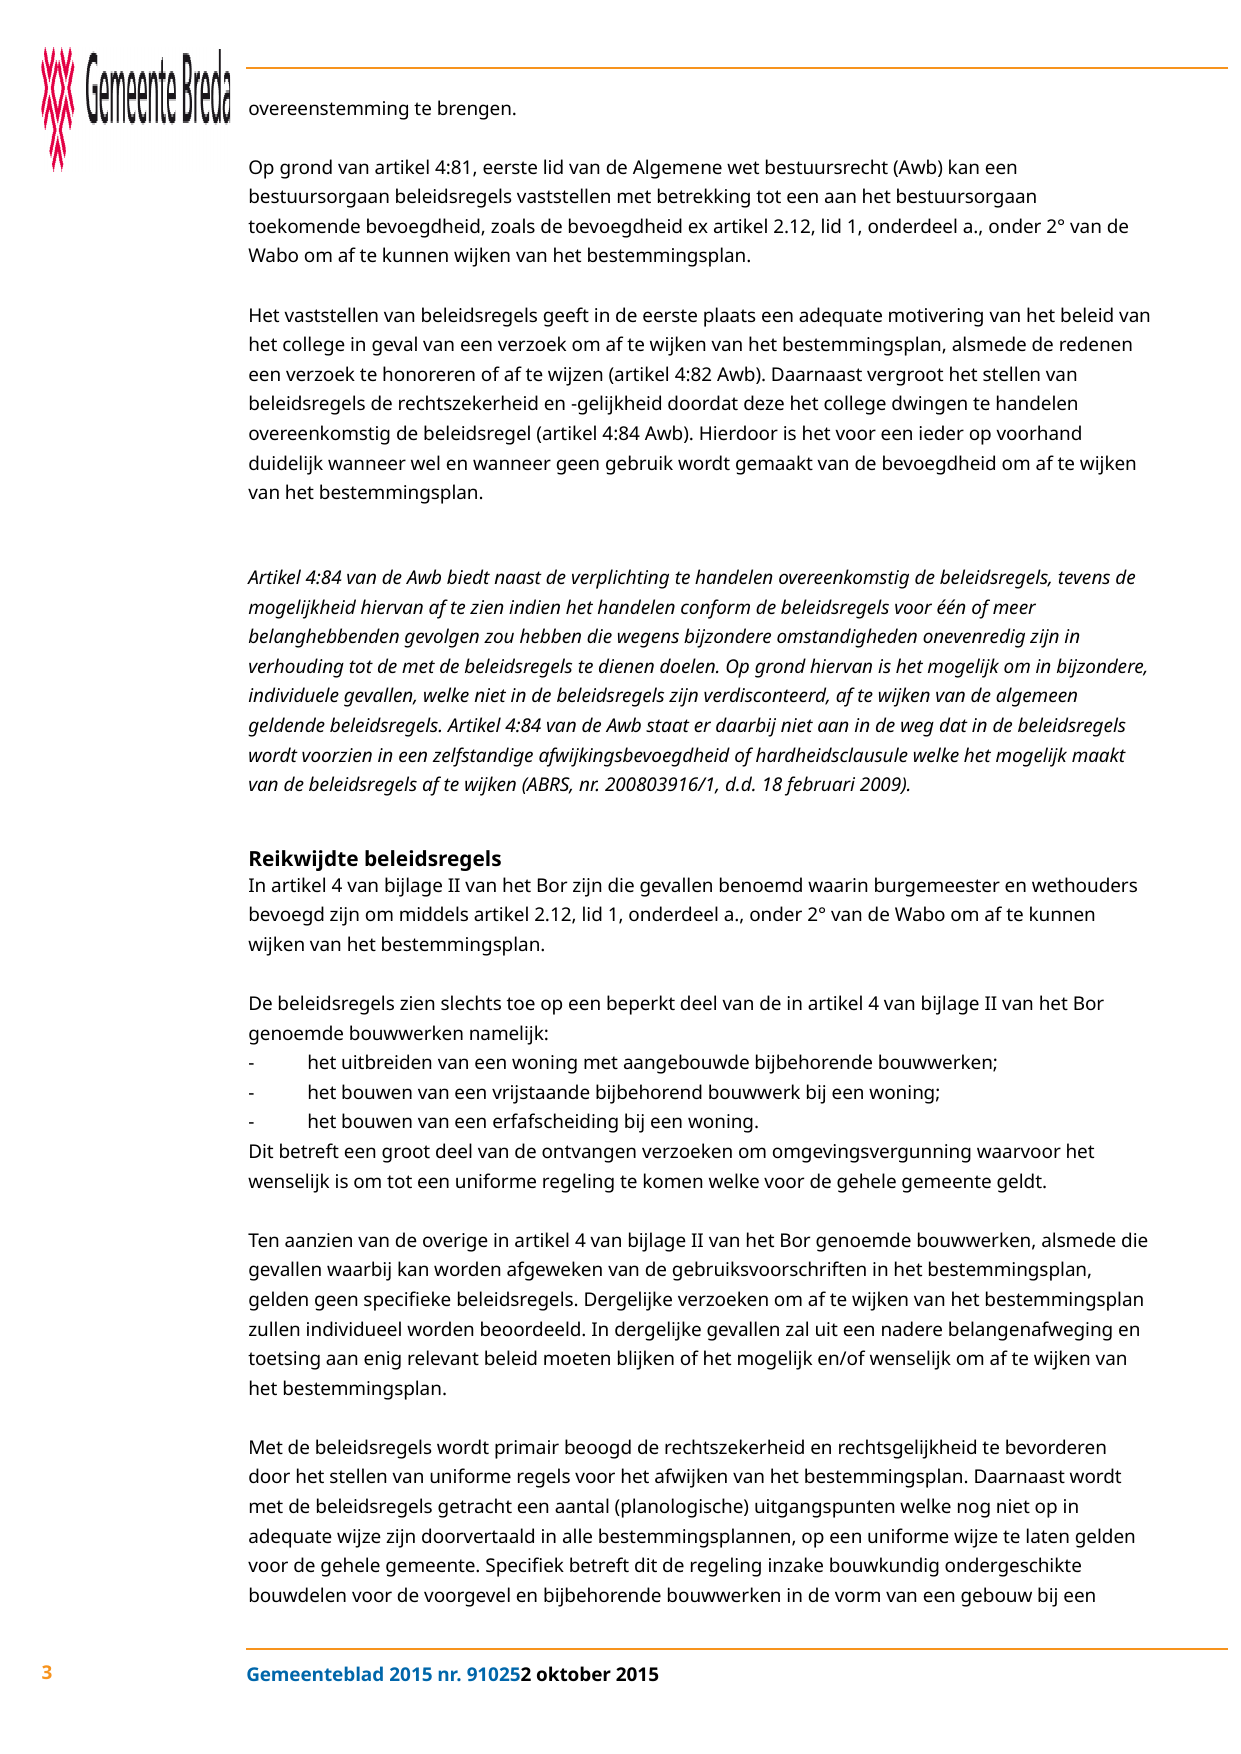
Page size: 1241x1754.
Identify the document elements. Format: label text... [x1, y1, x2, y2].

text De beleidsregels zien slechts toe op een beperkt deel van de in artikel 4 van bijlage II van het Bor genoemde bouwwerken namelijk: [248, 990, 1152, 1046]
list het uitbreiden van een woning met aangebouwde bijbehorende bouwwerken; [248, 1049, 1152, 1075]
text Op grond van artikel 4:81, eerste lid van de Algemene wet bestuursrecht (Awb) kan een bestuursorgaan beleidsregels vaststellen met betrekking tot een aan het bestuursorgaan toekomende bevoegdheid, zoals de bevoegdheid ex artikel 2.12, lid 1, onderdeel a., onder 2° van de Wabo om af te kunnen wijken van het bestemmingsplan. [248, 154, 1152, 268]
text overeenstemming te brengen. [248, 95, 1152, 121]
list het bouwen van een vrijstaande bijbehorend bouwwerk bij een woning; [248, 1079, 1152, 1105]
text Met de beleidsregels wordt primair beoogd de rechtszekerheid en rechtsgelijkheid te bevorderen door het stellen van uniforme regels voor het afwijken van het bestemmingsplan. Daarnaast wordt met de beleidsregels getracht een aantal (planologische) uitgangspunten welke nog niet op in adequate wijze zijn doorvertaald in alle bestemmingsplannen, op een uniforme wijze te laten gelden voor de gehele gemeente. Specifiek betreft dit de regeling inzake bouwkundig ondergeschikte bouwdelen voor de voorgevel en bijbehorende bouwwerken in de vorm van een gebouw bij een [248, 1434, 1152, 1608]
text In artikel 4 van bijlage II van het Bor zijn die gevallen benoemd waarin burgemeester en wethouders bevoegd zijn om middels artikel 2.12, lid 1, onderdeel a., onder 2° van de Wabo om af te kunnen wijken van het bestemmingsplan. [248, 872, 1152, 957]
text Reikwijdte beleidsregels [248, 844, 1152, 872]
text Dit betreft een groot deel van de ontvangen verzoeken om omgevingsvergunning waarvoor het wenselijk is om tot een uniforme regeling te komen welke voor de gehele gemeente geldt. [248, 1138, 1152, 1194]
table_header Artikel 4:84 van de Awb biedt naast de verplichting te handelen overeenkomstig de beleidsregels, tevens de mogelijkheid hiervan af te zien indien het handelen conform de beleidsregels voor één of meer belanghebbenden gevolgen zou hebben die wegens bijzondere omstandigheden onevenredig zijn in verhouding tot de met de beleidsregels te dienen doelen. Op grond hiervan is het mogelijk om in bijzondere, individuele gevallen, welke niet in de beleidsregels zijn verdisconteerd, af te wijken van de algemeen geldende beleidsregels. Artikel 4:84 van de Awb staat er daarbij niet aan in de weg dat in de beleidsregels wordt voorzien in een zelfstandige afwijkingsbevoegdheid of hardheidsclausule welke het mogelijk maakt van de beleidsregels af te wijken (ABRS, nr. 200803916/1, d.d. 18 februari 2009). [248, 564, 1152, 797]
picture [41, 47, 231, 172]
list het bouwen van een erfafscheiding bij een woning. [248, 1109, 1152, 1134]
text Ten aanzien van de overige in artikel 4 van bijlage II van het Bor genoemde bouwwerken, alsmede die gevallen waarbij kan worden afgeweken van de gebruiksvoorschriften in het bestemmingsplan, gelden geen specifieke beleidsregels. Dergelijke verzoeken om af te wijken van het bestemmingsplan zullen individueel worden beoordeeld. In dergelijke gevallen zal uit een nadere belangenafweging en toetsing aan enig relevant beleid moeten blijken of het mogelijk en/of wenselijk om af te wijken van het bestemmingsplan. [248, 1227, 1152, 1401]
text Het vaststellen van beleidsregels geeft in de eerste plaats een adequate motivering van het beleid van het college in geval van een verzoek om af te wijken van het bestemmingsplan, alsmede de redenen een verzoek te honoreren of af te wijzen (artikel 4:82 Awb). Daarnaast vergroot het stellen van beleidsregels de rechtszekerheid en -gelijkheid doordat deze het college dwingen te handelen overeenkomstig de beleidsregel (artikel 4:84 Awb). Hierdoor is het voor een ieder op voorhand duidelijk wanneer wel en wanneer geen gebruik wordt gemaakt van de bevoegdheid om af te wijken van het bestemmingsplan. [248, 302, 1152, 505]
